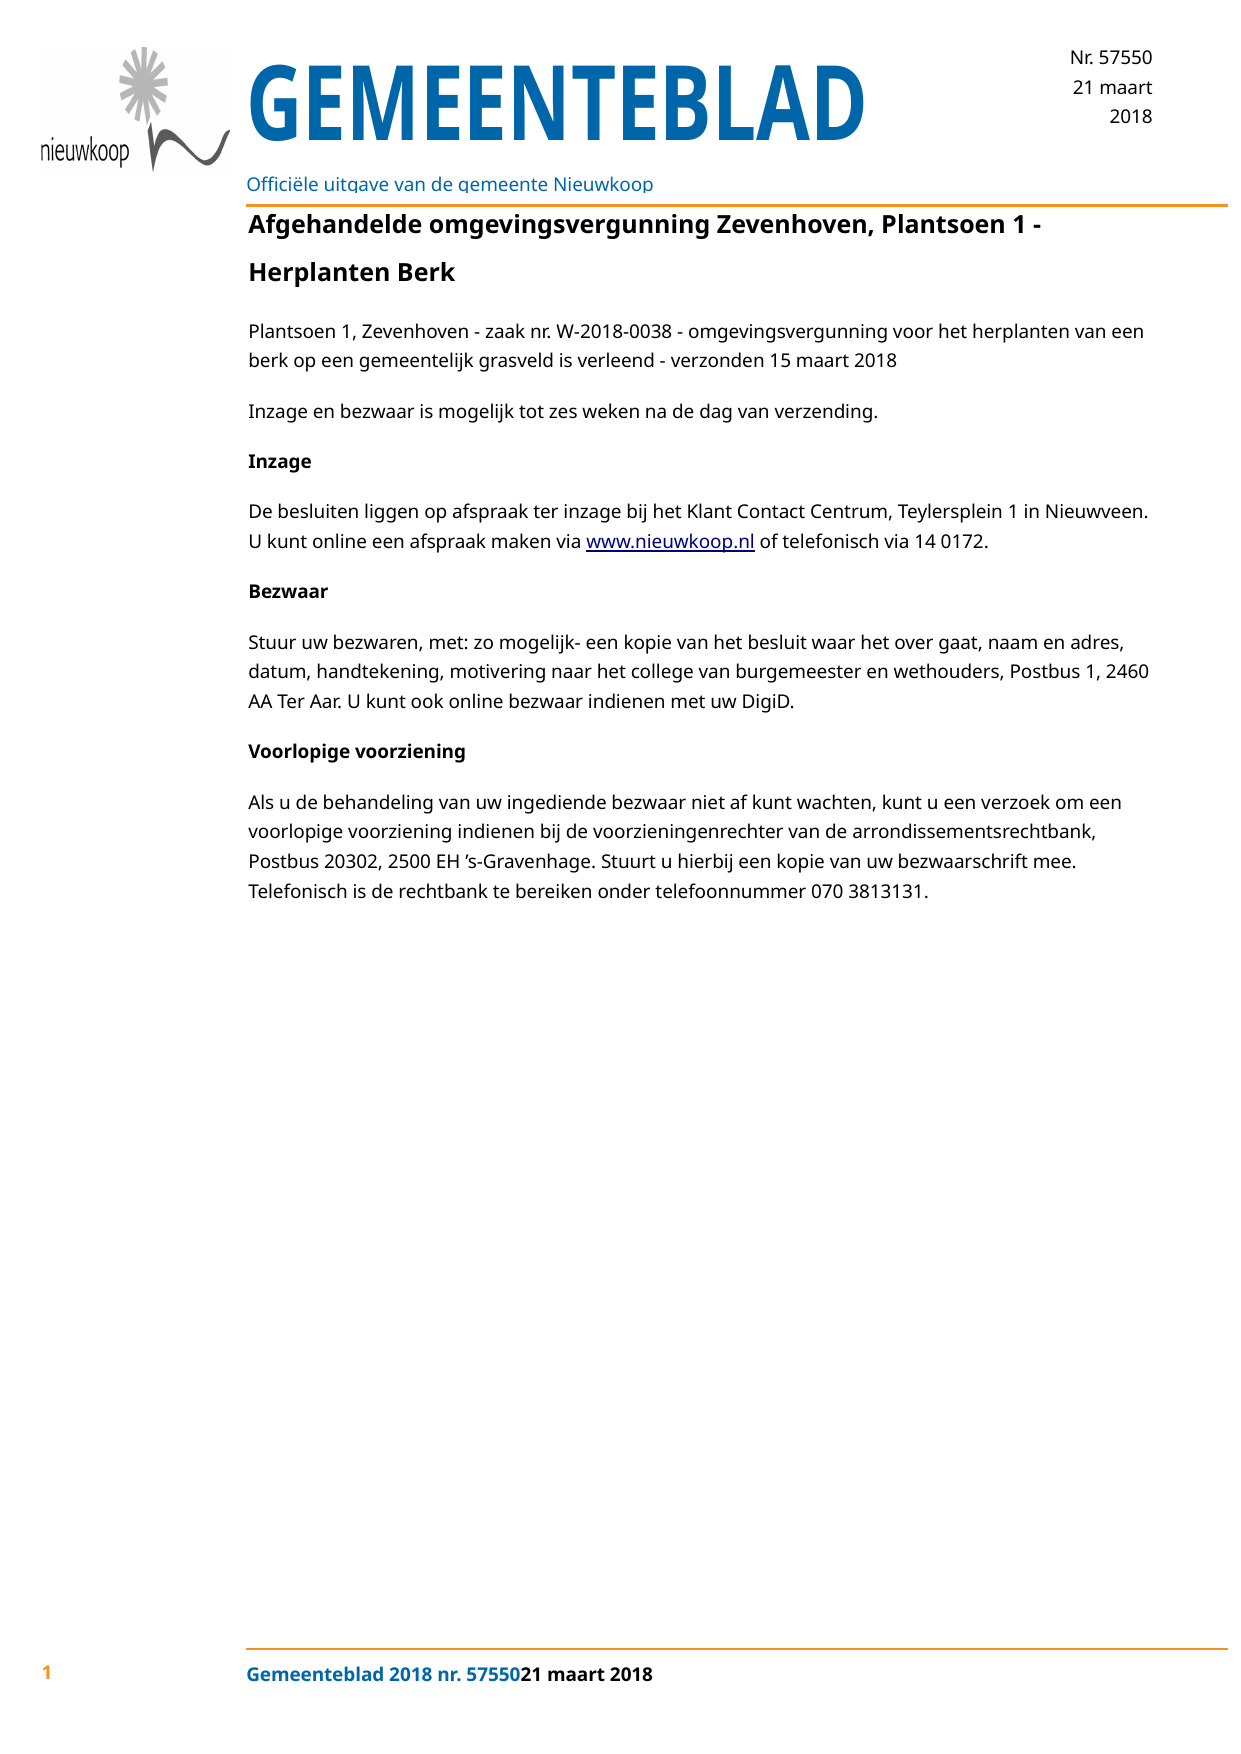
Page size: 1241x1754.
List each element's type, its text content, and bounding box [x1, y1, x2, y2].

text De besluiten liggen op afspraak ter inzage bij het Klant Contact Centrum, Teylersplein 1 in Nieuwveen. U kunt online een afspraak maken via www.nieuwkoop.nl of telefonisch via 14 0172. [248, 499, 1152, 554]
text Inzage en bezwaar is mogelijk tot zes weken na de dag van verzending. [248, 398, 1152, 424]
text Bezwaar [248, 579, 1152, 604]
text Inzage [248, 448, 1152, 474]
text Voorlopige voorziening [248, 739, 1152, 764]
text Afgehandelde omgevingsvergunning Zevenhoven, Plantsoen 1 - Herplanten Berk [248, 207, 1152, 288]
text Als u de behandeling van uw ingediende bezwaar niet af kunt wachten, kunt u een verzoek om een voorlopige voorziening indienen bij de voorzieningenrechter van de arrondissementsrechtbank, Postbus 20302, 2500 EH ’s-Gravenhage. Stuurt u hierbij een kopie van uw bezwaarschrift mee. Telefonisch is de rechtbank te bereiken onder telefoonnummer 070 3813131. [248, 789, 1152, 904]
text Plantsoen 1, Zevenhoven - zaak nr. W-2018-0038 - omgevingsvergunning voor het herplanten van een berk op een gemeentelijk grasveld is verleend - verzonden 15 maart 2018 [248, 318, 1152, 373]
text Stuur uw bezwaren, met: zo mogelijk- een kopie van het besluit waar het over gaat, naam en adres, datum, handtekening, motivering naar het college van burgemeester en wethouders, Postbus 1, 2460 AA Ter Aar. U kunt ook online bezwaar indienen met uw DigiD. [248, 629, 1152, 714]
picture [41, 47, 231, 172]
